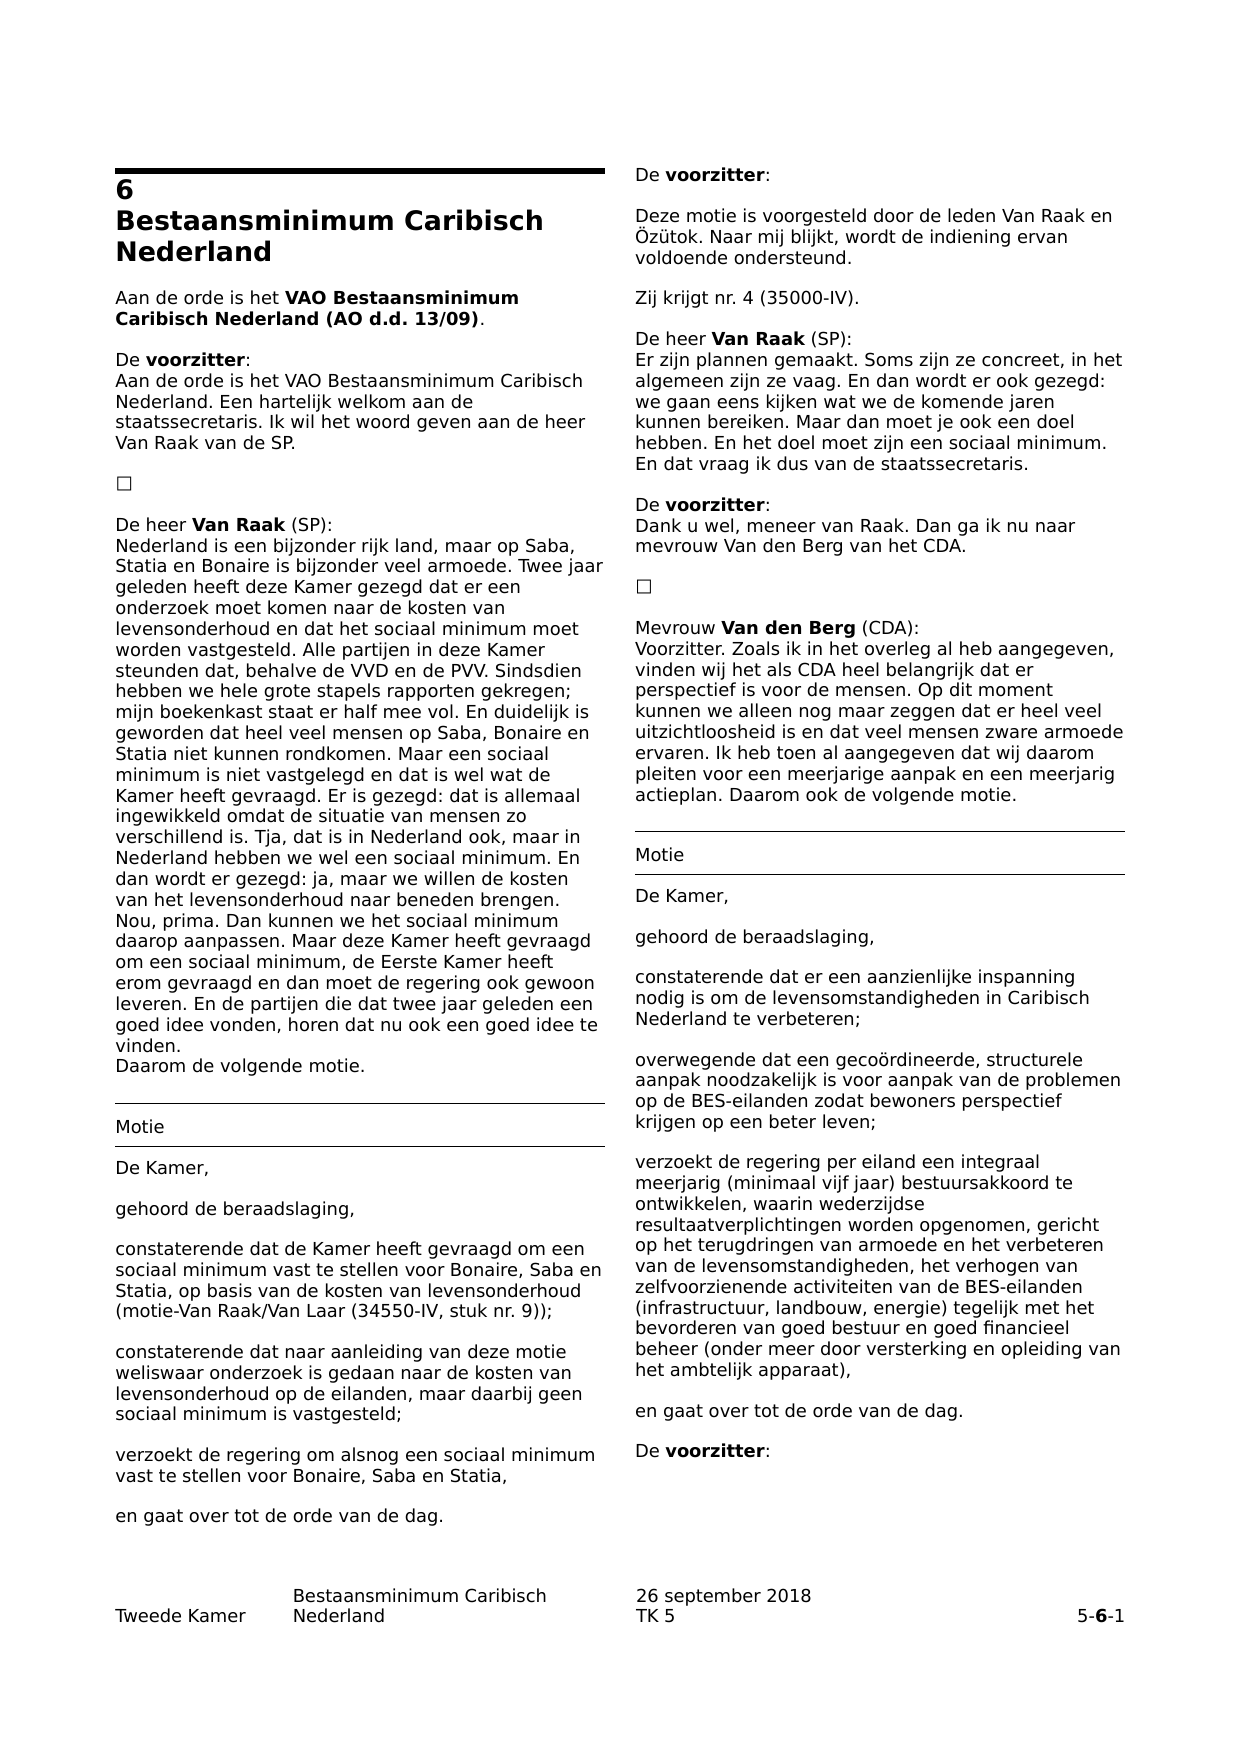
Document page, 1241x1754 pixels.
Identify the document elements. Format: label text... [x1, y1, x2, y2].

text en gaat over tot de orde van de dag. [635, 1400, 1125, 1421]
text De Kamer, [115, 1158, 605, 1178]
text Motie [115, 1117, 605, 1138]
text De Kamer, [635, 886, 1125, 907]
text gehoord de beraadslaging, [115, 1198, 605, 1219]
text Er zijn plannen gemaakt. Soms zijn ze concreet, in het algemeen zijn ze vaag. En dan wordt er ook gezegd: we gaan eens kijken wat we de komende jaren kunnen bereiken. Maar dan moet je ook een doel hebben. En het doel moet zijn een sociaal minimum. En dat vraag ik dus van de staatssecretaris. [635, 350, 1125, 475]
title 6 Bestaansminimum Caribisch Nederland [115, 174, 605, 268]
text Zij krijgt nr. 4 (35000-IV). [635, 288, 1125, 309]
text De voorzitter: [115, 350, 605, 371]
text ⬜ [115, 474, 605, 494]
text Voorzitter. Zoals ik in het overleg al heb aangegeven, vinden wij het als CDA heel belangrijk dat er perspectief is voor de mensen. Op dit moment kunnen we alleen nog maar zeggen dat er heel veel uitzichtloosheid is en dat veel mensen zware armoede ervaren. Ik heb toen al aangegeven dat wij daarom pleiten voor een meerjarige aanpak en een meerjarig actieplan. Daarom ook de volgende motie. [635, 638, 1125, 805]
text Aan de orde is het VAO Bestaansminimum Caribisch Nederland. Een hartelijk welkom aan de staatssecretaris. Ik wil het woord geven aan de heer Van Raak van de SP. [115, 371, 605, 454]
text De voorzitter: [635, 1441, 1125, 1462]
text Dank u wel, meneer van Raak. Dan ga ik nu naar mevrouw Van den Berg van het CDA. [635, 515, 1125, 557]
text constaterende dat naar aanleiding van deze motie weliswaar onderzoek is gedaan naar de kosten van levensonderhoud op de eilanden, maar daarbij geen sociaal minimum is vastgesteld; [115, 1342, 605, 1425]
text Daarom de volgende motie. [115, 1056, 605, 1077]
text Aan de orde is het VAO Bestaansminimum Caribisch Nederland (AO d.d. 13/09). [115, 288, 605, 330]
text en gaat over tot de orde van de dag. [115, 1506, 605, 1527]
text De voorzitter: [635, 165, 1125, 186]
text overwegende dat een gecoördineerde, structurele aanpak noodzakelijk is voor aanpak van de problemen op de BES-eilanden zodat bewoners perspectief krijgen op een beter leven; [635, 1049, 1125, 1132]
text ⬜ [635, 577, 1125, 598]
text verzoekt de regering om alsnog een sociaal minimum vast te stellen voor Bonaire, Saba en Statia, [115, 1445, 605, 1486]
text De voorzitter: [635, 495, 1125, 515]
text De heer Van Raak (SP): [115, 514, 605, 535]
text Nederland is een bijzonder rijk land, maar op Saba, Statia en Bonaire is bijzonder veel armoede. Twee jaar geleden heeft deze Kamer gezegd dat er een onderzoek moet komen naar de kosten van levensonderhoud en dat het sociaal minimum moet worden vastgesteld. Alle partijen in deze Kamer steunden dat, behalve de VVD en de PVV. Sindsdien hebben we hele grote stapels rapporten gekregen; mijn boekenkast staat er half mee vol. En duidelijk is geworden dat heel veel mensen op Saba, Bonaire en Statia niet kunnen rondkomen. Maar een sociaal minimum is niet vastgelegd en dat is wel wat de Kamer heeft gevraagd. Er is gezegd: dat is allemaal ingewikkeld omdat de situatie van mensen zo verschillend is. Tja, dat is in Nederland ook, maar in Nederland hebben we wel een sociaal minimum. En dan wordt er gezegd: ja, maar we willen de kosten van het levensonderhoud naar beneden brengen. Nou, prima. Dan kunnen we het sociaal minimum daarop aanpassen. Maar deze Kamer heeft gevraagd om een sociaal minimum, de Eerste Kamer heeft erom gevraagd en dan moet de regering ook gewoon leveren. En de partijen die dat twee jaar geleden een goed idee vonden, horen dat nu ook een goed idee te vinden. [115, 535, 605, 1056]
text constaterende dat de Kamer heeft gevraagd om een sociaal minimum vast te stellen voor Bonaire, Saba en Statia, op basis van de kosten van levensonderhoud (motie-Van Raak/Van Laar (34550-IV, stuk nr. 9)); [115, 1239, 605, 1322]
text De heer Van Raak (SP): [635, 329, 1125, 350]
text Motie [635, 845, 1125, 866]
text Mevrouw Van den Berg (CDA): [635, 618, 1125, 638]
text Deze motie is voorgesteld door de leden Van Raak en Özütok. Naar mij blijkt, wordt de indiening ervan voldoende ondersteund. [635, 206, 1125, 268]
text verzoekt de regering per eiland een integraal meerjarig (minimaal vijf jaar) bestuursakkoord te ontwikkelen, waarin wederzijdse resultaatverplichtingen worden opgenomen, gericht op het terugdringen van armoede en het verbeteren van de levensomstandigheden, het verhogen van zelfvoorzienende activiteiten van de BES-eilanden (infrastructuur, landbouw, energie) tegelijk met het bevorderen van goed bestuur en goed financieel beheer (onder meer door versterking en opleiding van het ambtelijk apparaat), [635, 1152, 1125, 1380]
text constaterende dat er een aanzienlijke inspanning nodig is om de levensomstandigheden in Caribisch Nederland te verbeteren; [635, 967, 1125, 1029]
text gehoord de beraadslaging, [635, 927, 1125, 947]
